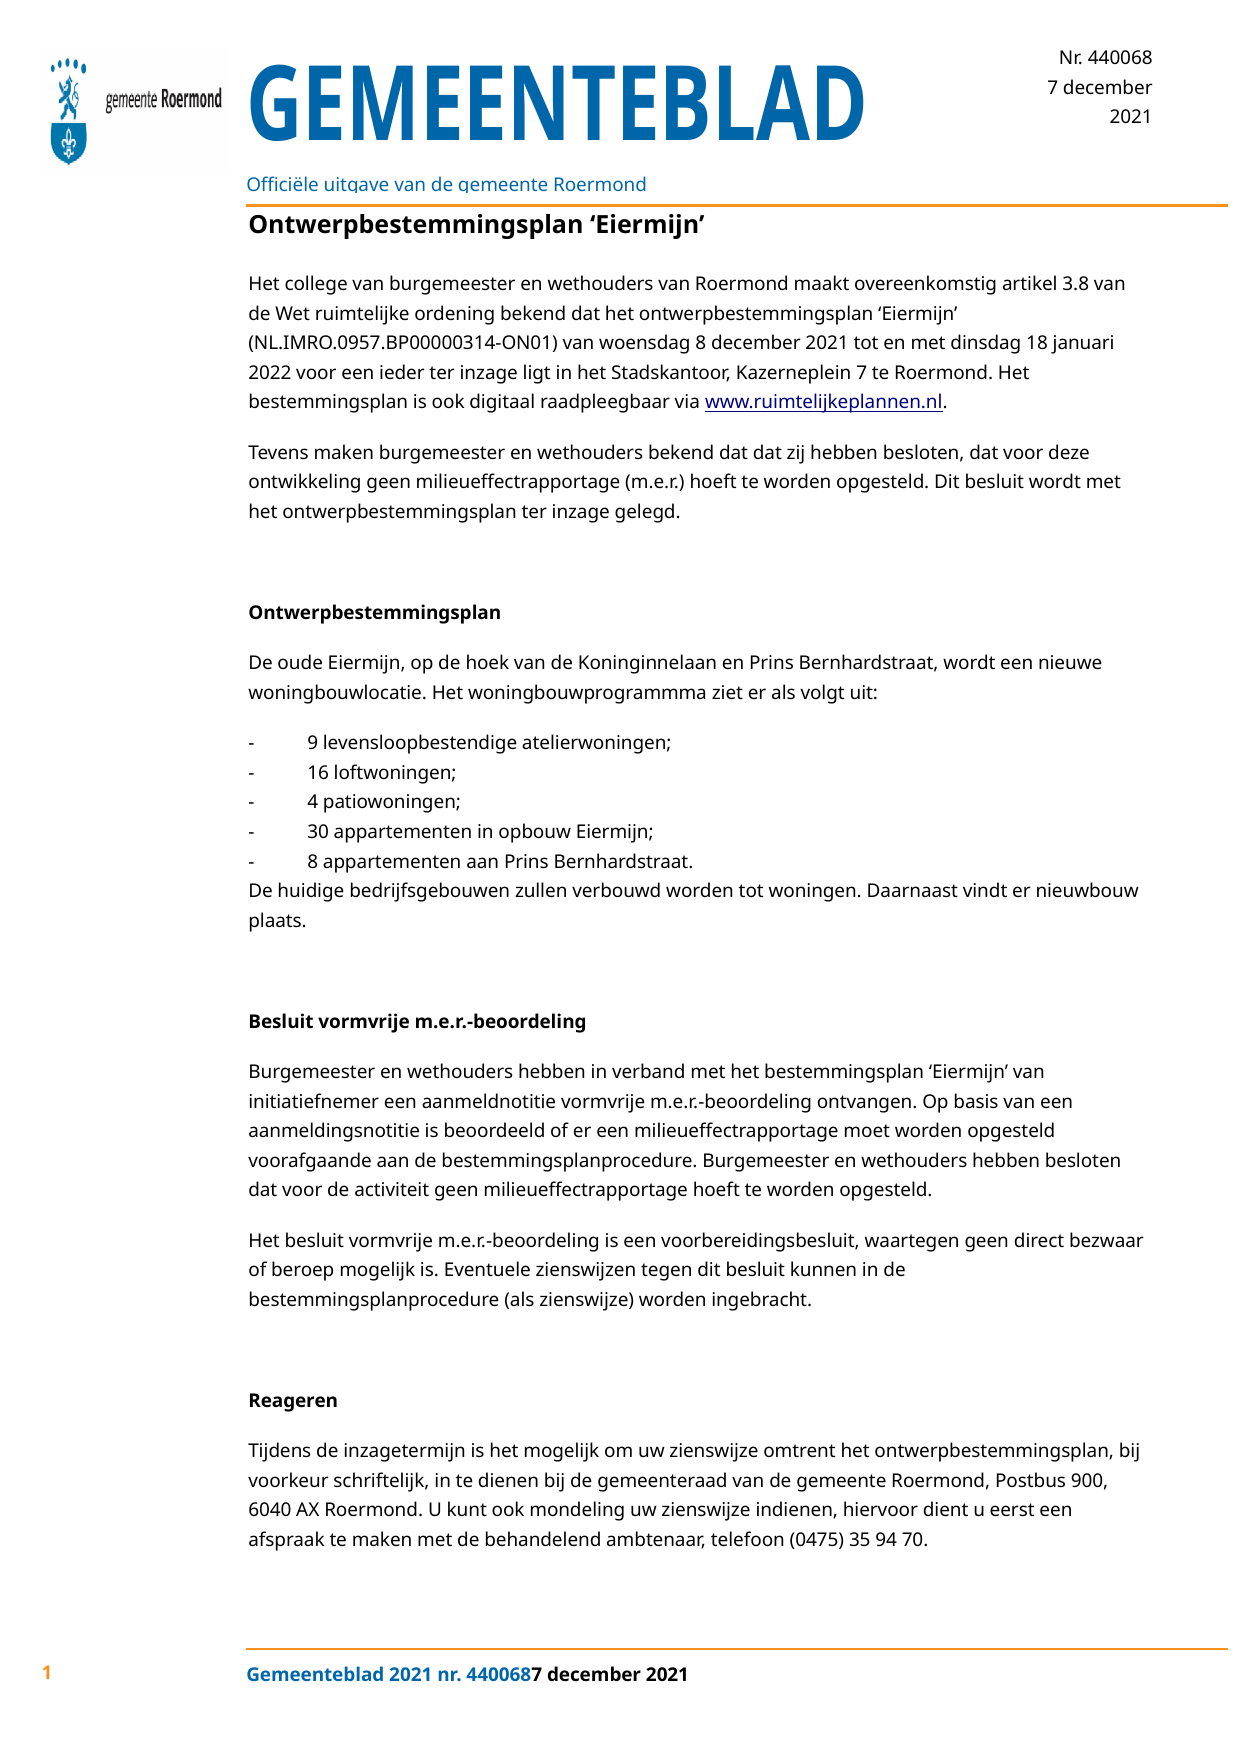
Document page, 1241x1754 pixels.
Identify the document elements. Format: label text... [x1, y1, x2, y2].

text Het college van burgemeester en wethouders van Roermond maakt overeenkomstig artikel 3.8 van de Wet ruimtelijke ordening bekend dat het ontwerpbestemmingsplan ‘Eiermijn’ (NL.IMRO.0957.BP00000314-ON01) van woensdag 8 december 2021 tot en met dinsdag 18 januari 2022 voor een ieder ter inzage ligt in het Stadskantoor, Kazerneplein 7 te Roermond. Het bestemmingsplan is ook digitaal raadpleegbaar via www.ruimtelijkeplannen.nl. [248, 270, 1152, 414]
text Besluit vormvrije m.e.r.-beoordeling [248, 1008, 1152, 1033]
list 4 patiowoningen; [248, 789, 1152, 814]
list 8 appartementen aan Prins Bernhardstraat. [248, 848, 1152, 873]
text Tevens maken burgemeester en wethouders bekend dat dat zij hebben besloten, dat voor deze ontwikkeling geen milieueffectrapportage (m.e.r.) hoeft te worden opgesteld. Dit besluit wordt met het ontwerpbestemmingsplan ter inzage gelegd. [248, 439, 1152, 524]
text Tijdens de inzagetermijn is het mogelijk om uw zienswijze omtrent het ontwerpbestemmingsplan, bij voorkeur schriftelijk, in te dienen bij de gemeenteraad van de gemeente Roermond, Postbus 900, 6040 AX Roermond. U kunt ook mondeling uw zienswijze indienen, hiervoor dient u eerst een afspraak te maken met de behandelend ambtenaar, telefoon (0475) 35 94 70. [248, 1437, 1152, 1552]
list 16 loftwoningen; [248, 759, 1152, 785]
list 9 levensloopbestendige atelierwoningen; [248, 729, 1152, 755]
text De oude Eiermijn, op de hoek van de Koninginnelaan en Prins Bernhardstraat, wordt een nieuwe woningbouwlocatie. Het woningbouwprogrammma ziet er als volgt uit: [248, 649, 1152, 705]
list 30 appartementen in opbouw Eiermijn; [248, 818, 1152, 844]
text Het besluit vormvrije m.e.r.-beoordeling is een voorbereidingsbesluit, waartegen geen direct bezwaar of beroep mogelijk is. Eventuele zienswijzen tegen dit besluit kunnen in de bestemmingsplanprocedure (als zienswijze) worden ingebracht. [248, 1227, 1152, 1312]
text Ontwerpbestemmingsplan [248, 599, 1152, 625]
picture [41, 47, 231, 172]
text Ontwerpbestemmingsplan ‘Eiermijn’ [248, 207, 1152, 241]
text Burgemeester en wethouders hebben in verband met het bestemmingsplan ‘Eiermijn’ van initiatiefnemer een aanmeldnotitie vormvrije m.e.r.-beoordeling ontvangen. Op basis van een aanmeldingsnotitie is beoordeeld of er een milieueffectrapportage moet worden opgesteld voorafgaande aan de bestemmingsplanprocedure. Burgemeester en wethouders hebben besloten dat voor de activiteit geen milieueffectrapportage hoeft te worden opgesteld. [248, 1058, 1152, 1202]
text Reageren [248, 1387, 1152, 1413]
text De huidige bedrijfsgebouwen zullen verbouwd worden tot woningen. Daarnaast vindt er nieuwbouw plaats. [248, 877, 1152, 933]
